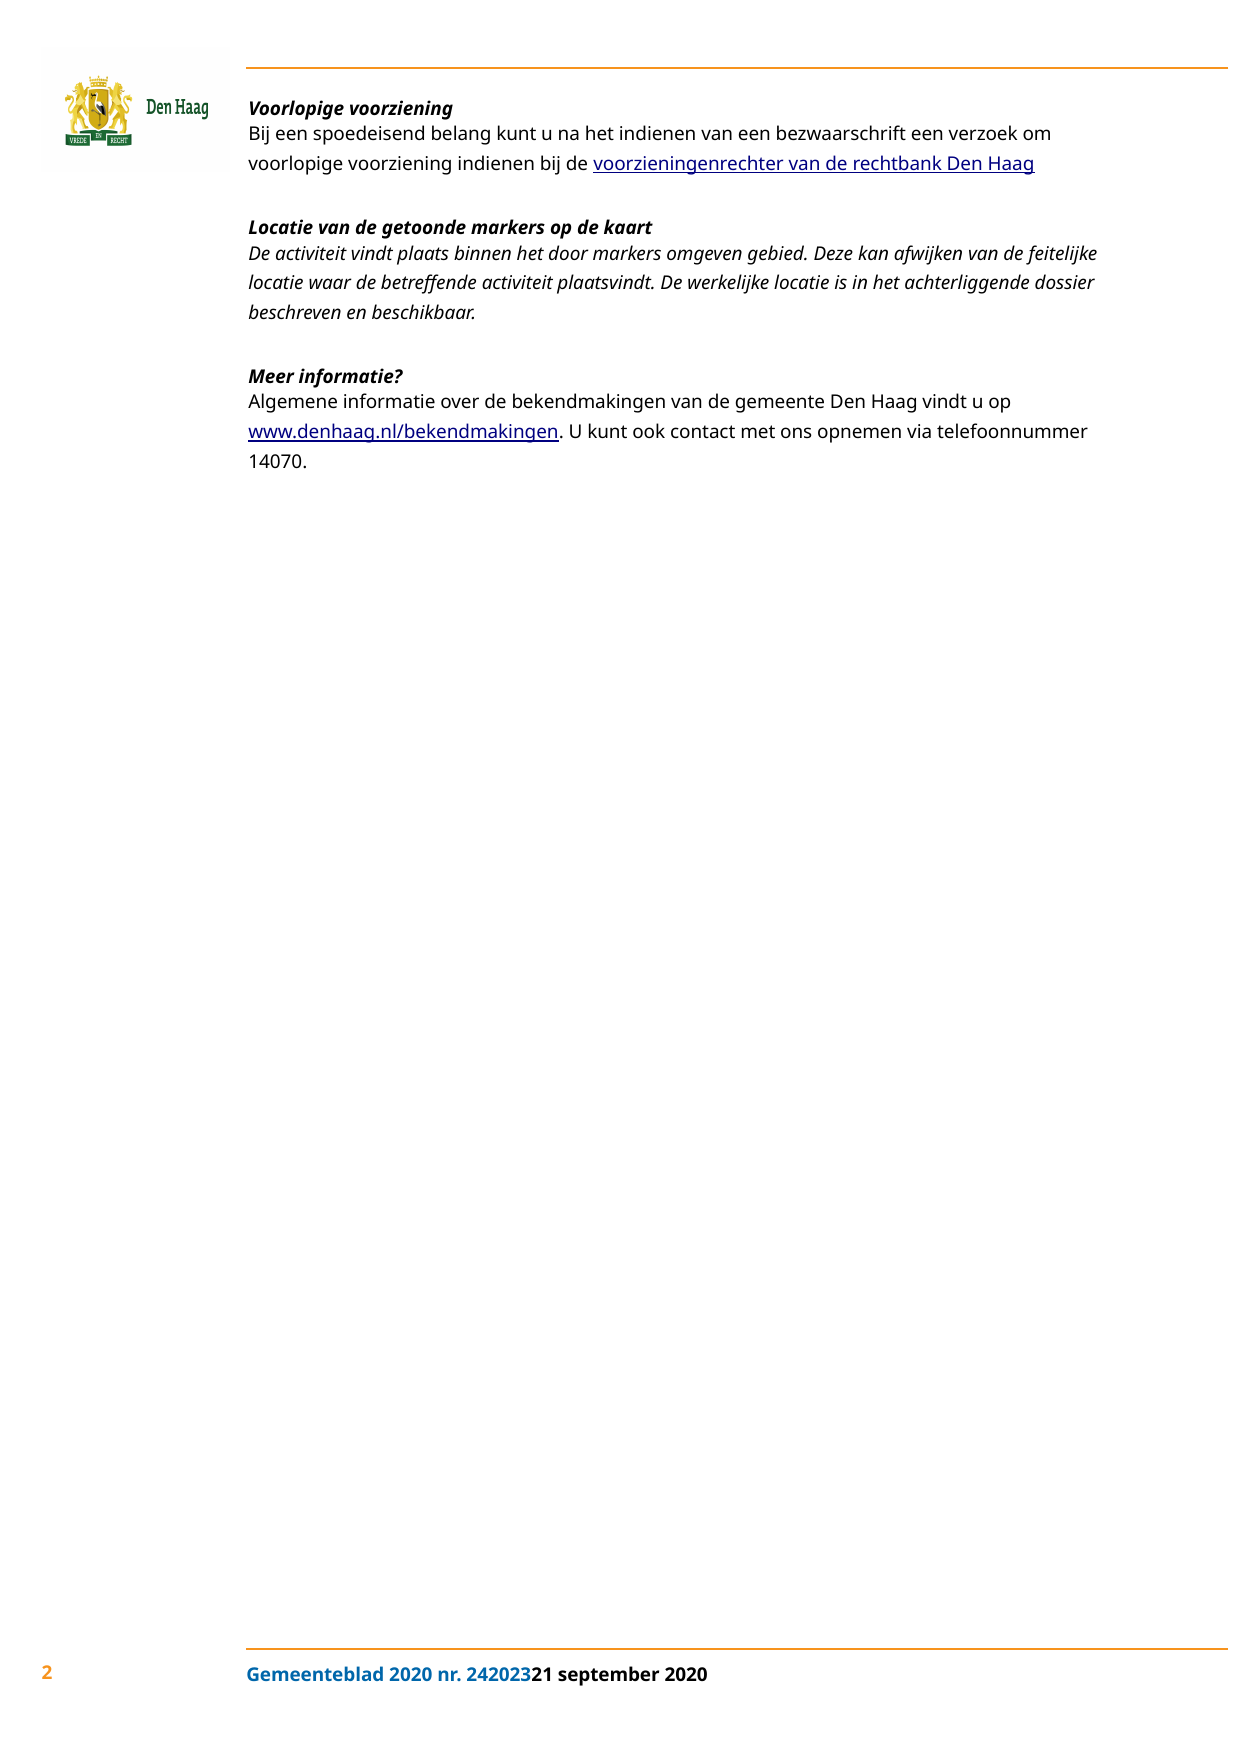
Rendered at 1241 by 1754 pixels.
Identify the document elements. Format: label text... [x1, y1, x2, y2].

text Bij een spoedeisend belang kunt u na het indienen van een bezwaarschrift een verzoek om voorlopige voorziening indienen bij de voorzieningenrechter van de rechtbank Den Haag [248, 121, 1152, 176]
picture [41, 47, 231, 172]
text Meer informatie? [248, 363, 1152, 389]
text De activiteit vindt plaats binnen het door markers omgeven gebied. Deze kan afwijken van de feitelijke locatie waar de betreffende activiteit plaatsvindt. De werkelijke locatie is in het achterliggende dossier beschreven en beschikbaar. [248, 240, 1152, 325]
text Voorlopige voorziening [248, 95, 1152, 121]
text Locatie van de getoonde markers op de kaart [248, 214, 1152, 240]
text Algemene informatie over de bekendmakingen van de gemeente Den Haag vindt u op www.denhaag.nl/bekendmakingen. U kunt ook contact met ons opnemen via telefoonnummer 14070. [248, 389, 1152, 473]
